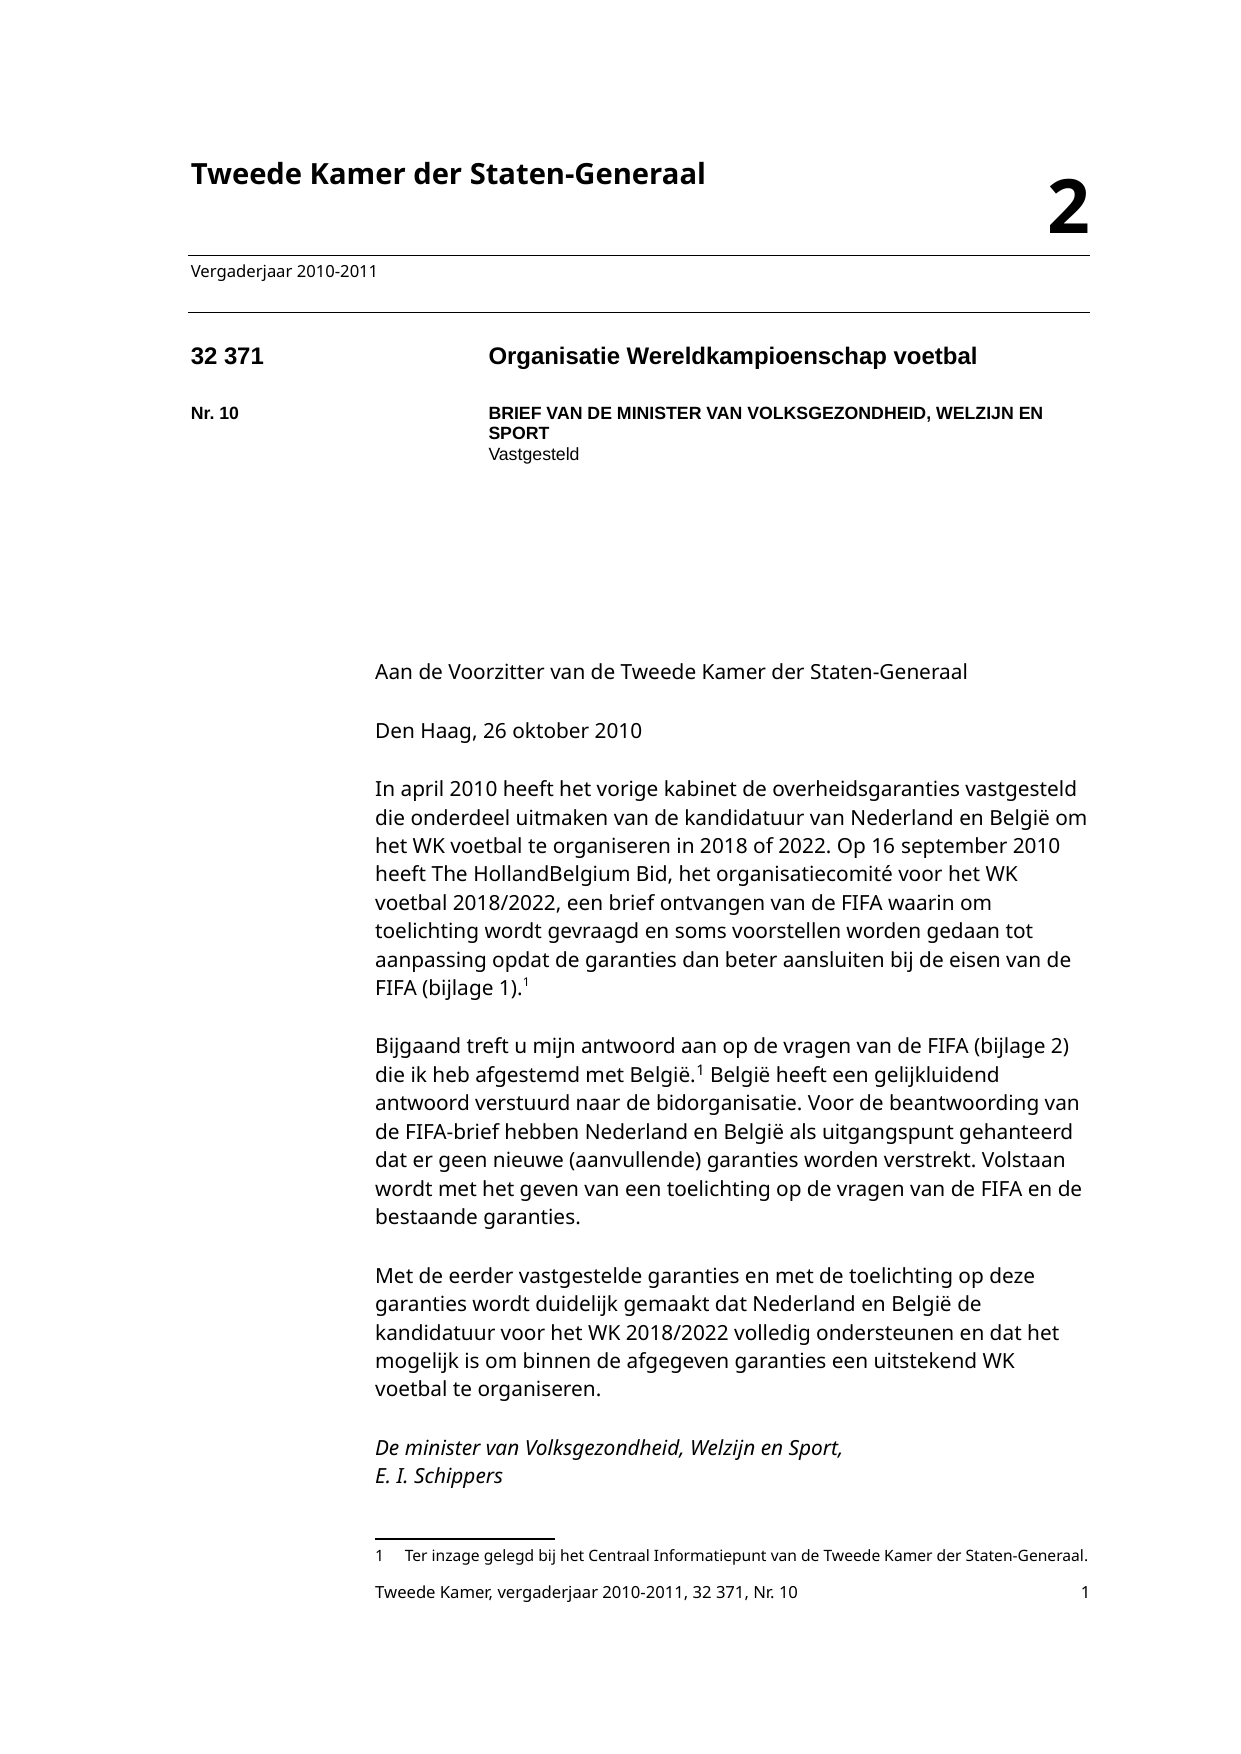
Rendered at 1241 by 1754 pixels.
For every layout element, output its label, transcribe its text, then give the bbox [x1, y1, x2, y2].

table_header 2 [910, 150, 1090, 255]
table_cell Nr. 10 [188, 399, 485, 539]
text Met de eerder vastgestelde garanties en met de toelichting op deze garanties wordt duidelijk gemaakt dat Nederland en België de kandidatuur voor het WK 2018/2022 volledig ondersteunen en dat het mogelijk is om binnen de afgegeven garanties een uitstekend WK voetbal te organiseren. [375, 1261, 1090, 1403]
text De minister van Volksgezondheid, Welzijn en Sport, [375, 1433, 1090, 1461]
text E. I. Schippers [375, 1461, 1090, 1490]
text Ter inzage gelegd bij het Centraal Informatiepunt van de Tweede Kamer der Staten-Generaal. [375, 1509, 1090, 1566]
table_cell Organisatie Wereldkampioenschap voetbal [485, 339, 1090, 399]
text Aan de Voorzitter van de Tweede Kamer der Staten-Generaal [375, 657, 1090, 686]
table_cell [485, 313, 1090, 339]
table_cell [188, 313, 485, 339]
table_cell Vergaderjaar 2010-2011 [188, 256, 485, 312]
table_cell [485, 256, 1090, 312]
table_cell BRIEF VAN DE MINISTER VAN VOLKSGEZONDHEID, WELZIJN EN SPORT Vastgesteld [485, 399, 1090, 539]
table_cell 32 371 [188, 339, 485, 399]
text Den Haag, 26 oktober 2010 [375, 716, 1090, 744]
text Bijgaand treft u mijn antwoord aan op de vragen van de FIFA (bijlage 2) die ik heb afgestemd met België.1 België heeft een gelijkluidend antwoord verstuurd naar de bidorganisatie. Voor de beantwoording van de FIFA-brief hebben Nederland en België als uitgangspunt gehanteerd dat er geen nieuwe (aanvullende) garanties worden verstrekt. Volstaan wordt met het geven van een toelichting op de vragen van de FIFA en de bestaande garanties. [375, 1032, 1090, 1231]
text In april 2010 heeft het vorige kabinet de overheidsgaranties vastgesteld die onderdeel uitmaken van de kandidatuur van Nederland en België om het WK voetbal te organiseren in 2018 of 2022. Op 16 september 2010 heeft The HollandBelgium Bid, het organisatiecomité voor het WK voetbal 2018/2022, een brief ontvangen van de FIFA waarin om toelichting wordt gevraagd en soms voorstellen worden gedaan tot aanpassing opdat de garanties dan beter aansluiten bij de eisen van de FIFA (bijlage 1). [375, 774, 1090, 1002]
table_header Tweede Kamer der Staten-Generaal [188, 150, 909, 255]
